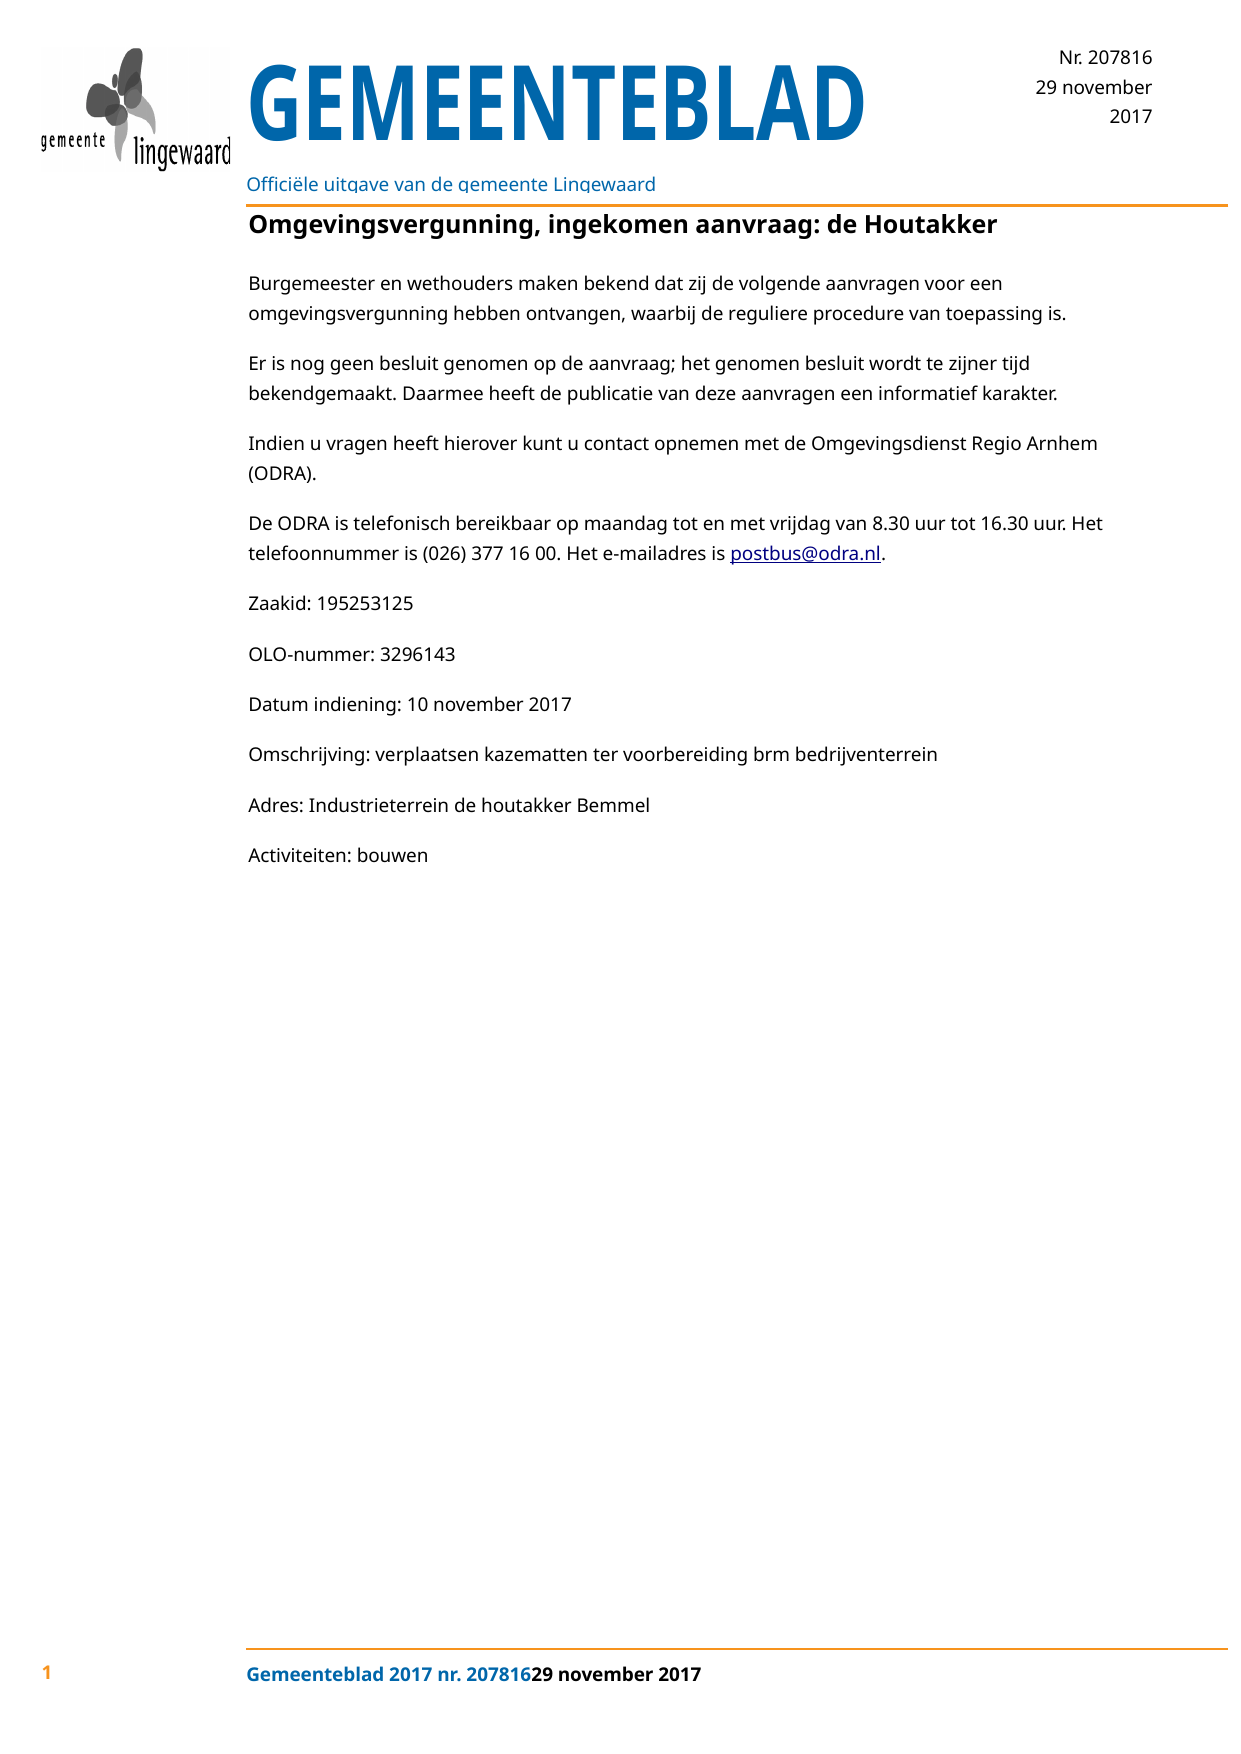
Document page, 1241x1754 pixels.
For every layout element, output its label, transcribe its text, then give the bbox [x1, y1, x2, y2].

text Activiteiten: bouwen [248, 842, 1152, 868]
text De ODRA is telefonisch bereikbaar op maandag tot en met vrijdag van 8.30 uur tot 16.30 uur. Het telefoonnummer is (026) 377 16 00. Het e-mailadres is postbus@odra.nl. [248, 510, 1152, 566]
text Datum indiening: 10 november 2017 [248, 691, 1152, 717]
text Zaakid: 195253125 [248, 590, 1152, 616]
text Adres: Industrieterrein de houtakker Bemmel [248, 792, 1152, 818]
text OLO-nummer: 3296143 [248, 641, 1152, 666]
text Burgemeester en wethouders maken bekend dat zij de volgende aanvragen voor een omgevingsvergunning hebben ontvangen, waarbij de reguliere procedure van toepassing is. [248, 270, 1152, 326]
text Omgevingsvergunning, ingekomen aanvraag: de Houtakker [248, 207, 1152, 241]
text Omschrijving: verplaatsen kazematten ter voorbereiding brm bedrijventerrein [248, 742, 1152, 767]
text Indien u vragen heeft hierover kunt u contact opnemen met de Omgevingsdienst Regio Arnhem (ODRA). [248, 430, 1152, 486]
picture [41, 47, 231, 172]
text Er is nog geen besluit genomen op de aanvraag; het genomen besluit wordt te zijner tijd bekendgemaakt. Daarmee heeft de publicatie van deze aanvragen een informatief karakter. [248, 350, 1152, 406]
